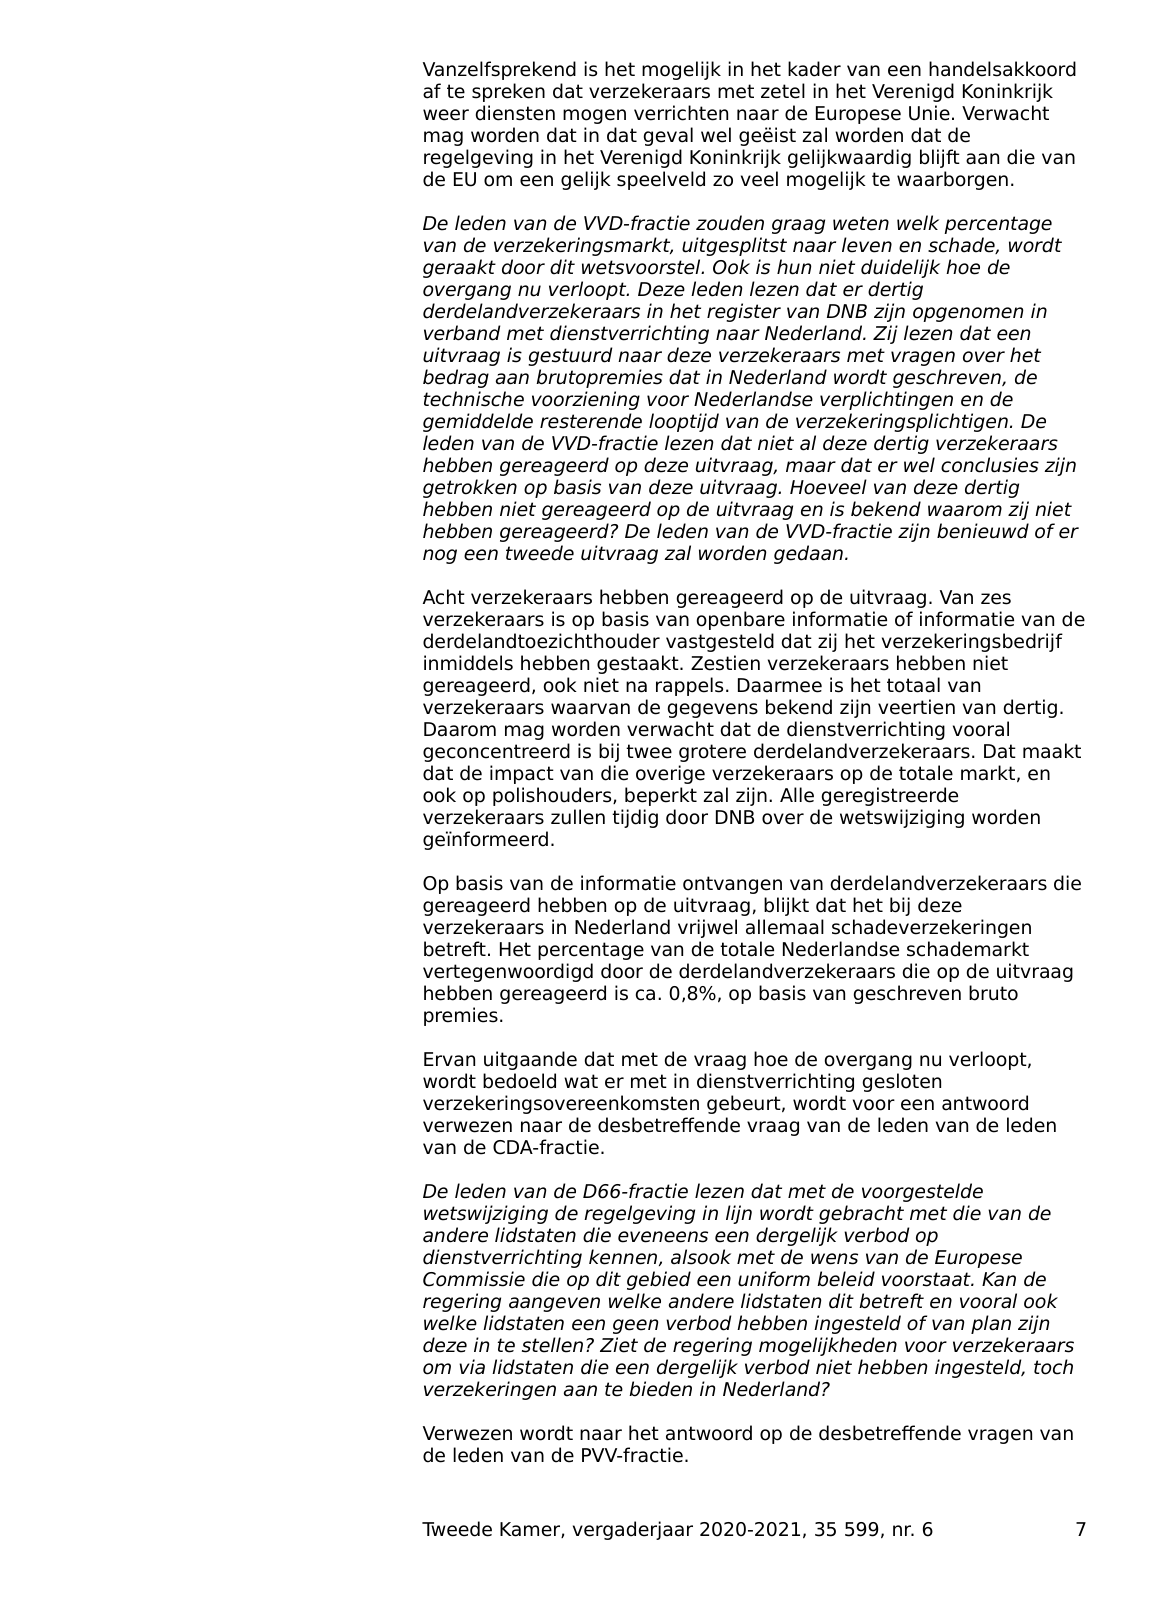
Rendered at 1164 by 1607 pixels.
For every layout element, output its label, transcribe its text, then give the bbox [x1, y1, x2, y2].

text Vanzelfsprekend is het mogelijk in het kader van een handelsakkoord af te spreken dat verzekeraars met zetel in het Verenigd Koninkrijk weer diensten mogen verrichten naar de Europese Unie. Verwacht mag worden dat in dat geval wel geëist zal worden dat de regelgeving in het Verenigd Koninkrijk gelijkwaardig blijft aan die van de EU om een gelijk speelveld zo veel mogelijk te waarborgen. [422, 59, 1087, 191]
text De leden van de D66-fractie lezen dat met de voorgestelde wetswijziging de regelgeving in lijn wordt gebracht met die van de andere lidstaten die eveneens een dergelijk verbod op dienstverrichting kennen, alsook met de wens van de Europese Commissie die op dit gebied een uniform beleid voorstaat. Kan de regering aangeven welke andere lidstaten dit betreft en vooral ook welke lidstaten een geen verbod hebben ingesteld of van plan zijn deze in te stellen? Ziet de regering mogelijkheden voor verzekeraars om via lidstaten die een dergelijk verbod niet hebben ingesteld, toch verzekeringen aan te bieden in Nederland? [422, 1181, 1087, 1401]
text De leden van de VVD-fractie zouden graag weten welk percentage van de verzekeringsmarkt, uitgesplitst naar leven en schade, wordt geraakt door dit wetsvoorstel. Ook is hun niet duidelijk hoe de overgang nu verloopt. Deze leden lezen dat er dertig derdelandverzekeraars in het register van DNB zijn opgenomen in verband met dienstverrichting naar Nederland. Zij lezen dat een uitvraag is gestuurd naar deze verzekeraars met vragen over het bedrag aan brutopremies dat in Nederland wordt geschreven, de technische voorziening voor Nederlandse verplichtingen en de gemiddelde resterende looptijd van de verzekeringsplichtigen. De leden van de VVD-fractie lezen dat niet al deze dertig verzekeraars hebben gereageerd op deze uitvraag, maar dat er wel conclusies zijn getrokken op basis van deze uitvraag. Hoeveel van deze dertig hebben niet gereageerd op de uitvraag en is bekend waarom zij niet hebben gereageerd? De leden van de VVD-fractie zijn benieuwd of er nog een tweede uitvraag zal worden gedaan. [422, 213, 1087, 565]
text Ervan uitgaande dat met de vraag hoe de overgang nu verloopt, wordt bedoeld wat er met in dienstverrichting gesloten verzekeringsovereenkomsten gebeurt, wordt voor een antwoord verwezen naar de desbetreffende vraag van de leden van de leden van de CDA-fractie. [422, 1049, 1087, 1159]
text Acht verzekeraars hebben gereageerd op de uitvraag. Van zes verzekeraars is op basis van openbare informatie of informatie van de derdelandtoezichthouder vastgesteld dat zij het verzekeringsbedrijf inmiddels hebben gestaakt. Zestien verzekeraars hebben niet gereageerd, ook niet na rappels. Daarmee is het totaal van verzekeraars waarvan de gegevens bekend zijn veertien van dertig. Daarom mag worden verwacht dat de dienstverrichting vooral geconcentreerd is bij twee grotere derdelandverzekeraars. Dat maakt dat de impact van die overige verzekeraars op de totale markt, en ook op polishouders, beperkt zal zijn. Alle geregistreerde verzekeraars zullen tijdig door DNB over de wetswijziging worden geïnformeerd. [422, 587, 1087, 851]
text Verwezen wordt naar het antwoord op de desbetreffende vragen van de leden van de PVV-fractie. [422, 1423, 1087, 1467]
text Op basis van de informatie ontvangen van derdelandverzekeraars die gereageerd hebben op de uitvraag, blijkt dat het bij deze verzekeraars in Nederland vrijwel allemaal schadeverzekeringen betreft. Het percentage van de totale Nederlandse schademarkt vertegenwoordigd door de derdelandverzekeraars die op de uitvraag hebben gereageerd is ca. 0,8%, op basis van geschreven bruto premies. [422, 873, 1087, 1027]
